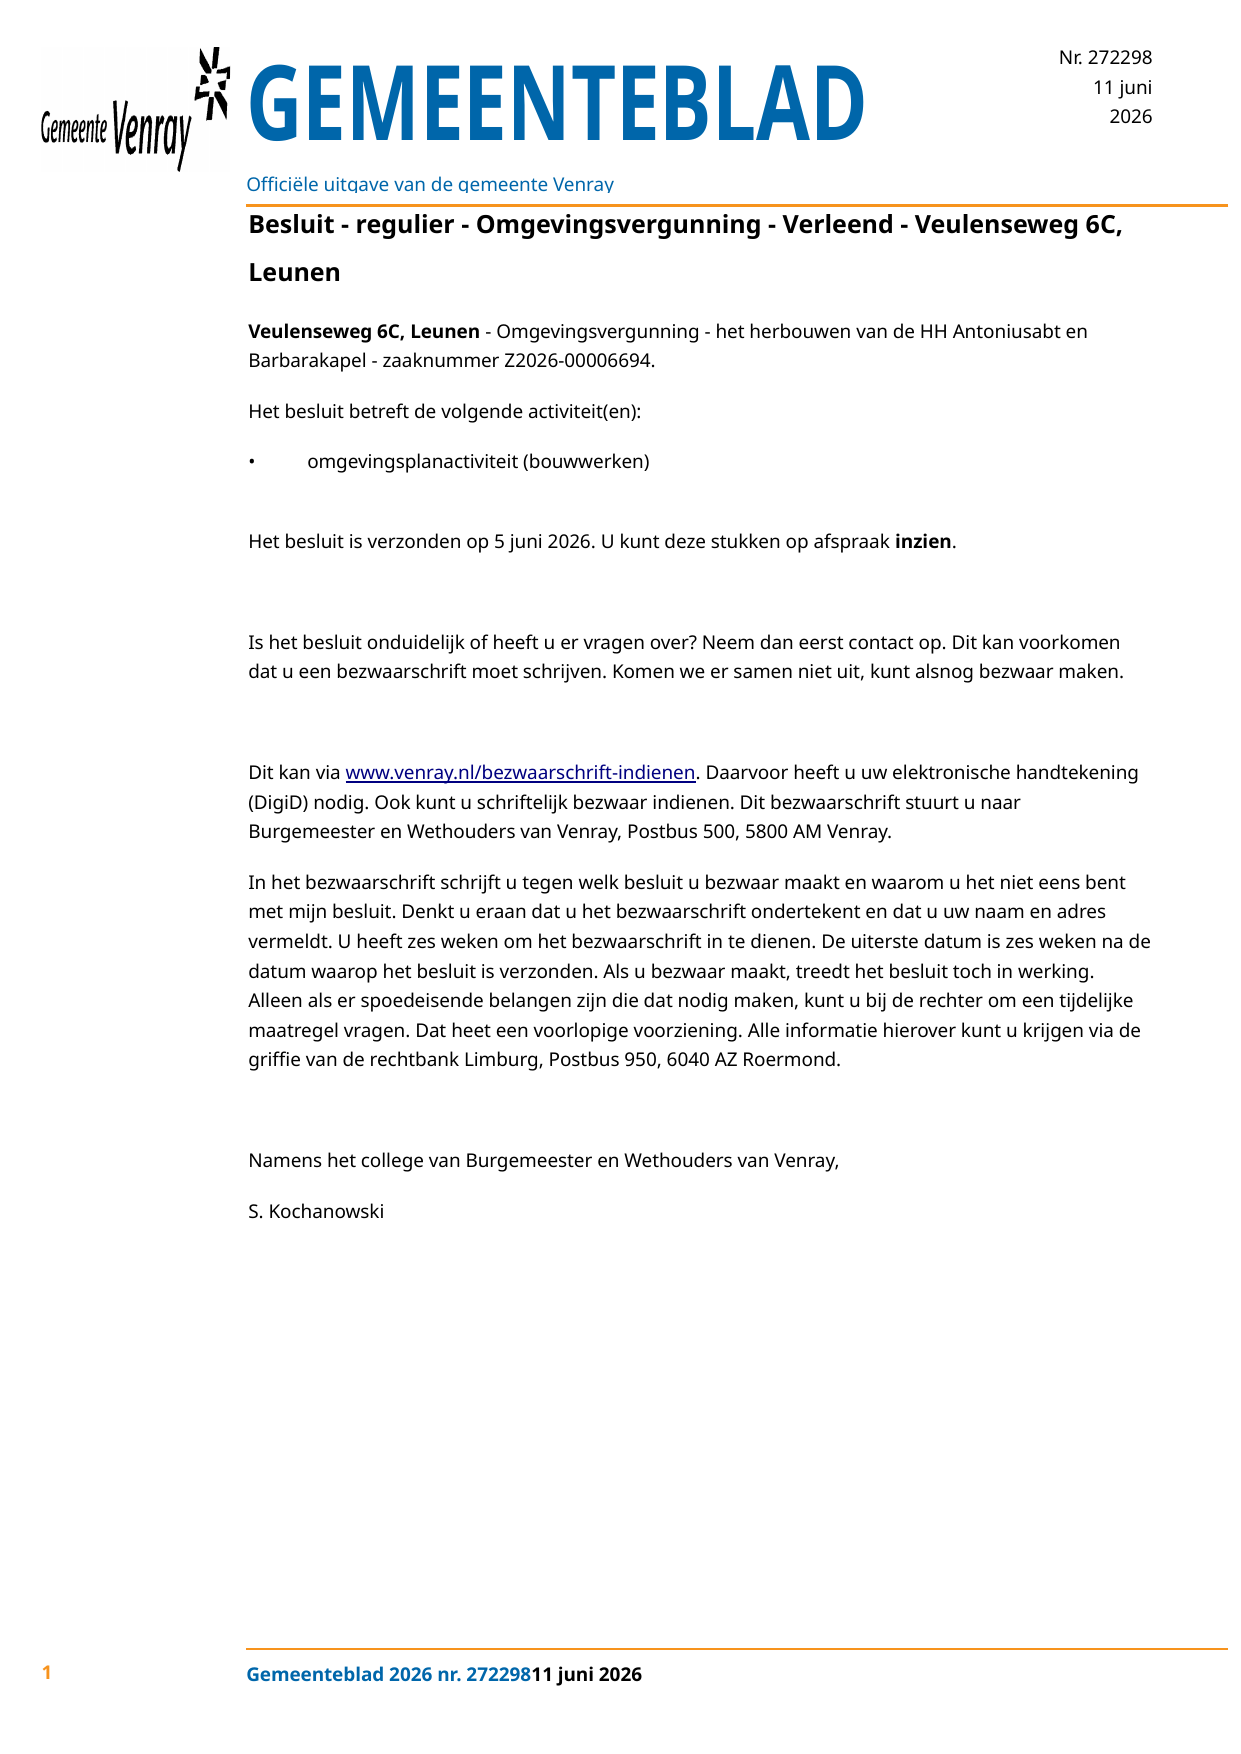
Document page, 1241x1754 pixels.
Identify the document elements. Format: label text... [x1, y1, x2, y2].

text Veulenseweg 6C, Leunen - Omgevingsvergunning - het herbouwen van de HH Antoniusabt en Barbarakapel - zaaknummer Z2026-00006694. [248, 318, 1152, 373]
text Is het besluit onduidelijk of heeft u er vragen over? Neem dan eerst contact op. Dit kan voorkomen dat u een bezwaarschrift moet schrijven. Komen we er samen niet uit, kunt alsnog bezwaar maken. [248, 629, 1152, 684]
list omgevingsplanactiviteit (bouwwerken) [248, 448, 1152, 474]
text Dit kan via www.venray.nl/bezwaarschrift-indienen. Daarvoor heeft u uw elektronische handtekening (DigiD) nodig. Ook kunt u schriftelijk bezwaar indienen. Dit bezwaarschrift stuurt u naar Burgemeester en Wethouders van Venray, Postbus 500, 5800 AM Venray. [248, 759, 1152, 844]
text In het bezwaarschrift schrijft u tegen welk besluit u bezwaar maakt en waarom u het niet eens bent met mijn besluit. Denkt u eraan dat u het bezwaarschrift ondertekent en dat u uw naam en adres vermeldt. U heeft zes weken om het bezwaarschrift in te dienen. De uiterste datum is zes weken na de datum waarop het besluit is verzonden. Als u bezwaar maakt, treedt het besluit toch in werking. Alleen als er spoedeisende belangen zijn die dat nodig maken, kunt u bij de rechter om een tijdelijke maatregel vragen. Dat heet een voorlopige voorziening. Alle informatie hierover kunt u krijgen via de griffie van de rechtbank Limburg, Postbus 950, 6040 AZ Roermond. [248, 869, 1152, 1072]
picture [41, 47, 231, 172]
text S. Kochanowski [248, 1198, 1152, 1224]
text Besluit - regulier - Omgevingsvergunning - Verleend - Veulenseweg 6C, Leunen [248, 207, 1152, 288]
text Het besluit is verzonden op 5 juni 2026. U kunt deze stukken op afspraak inzien. [248, 528, 1152, 554]
text Namens het college van Burgemeester en Wethouders van Venray, [248, 1147, 1152, 1173]
text Het besluit betreft de volgende activiteit(en): [248, 398, 1152, 424]
